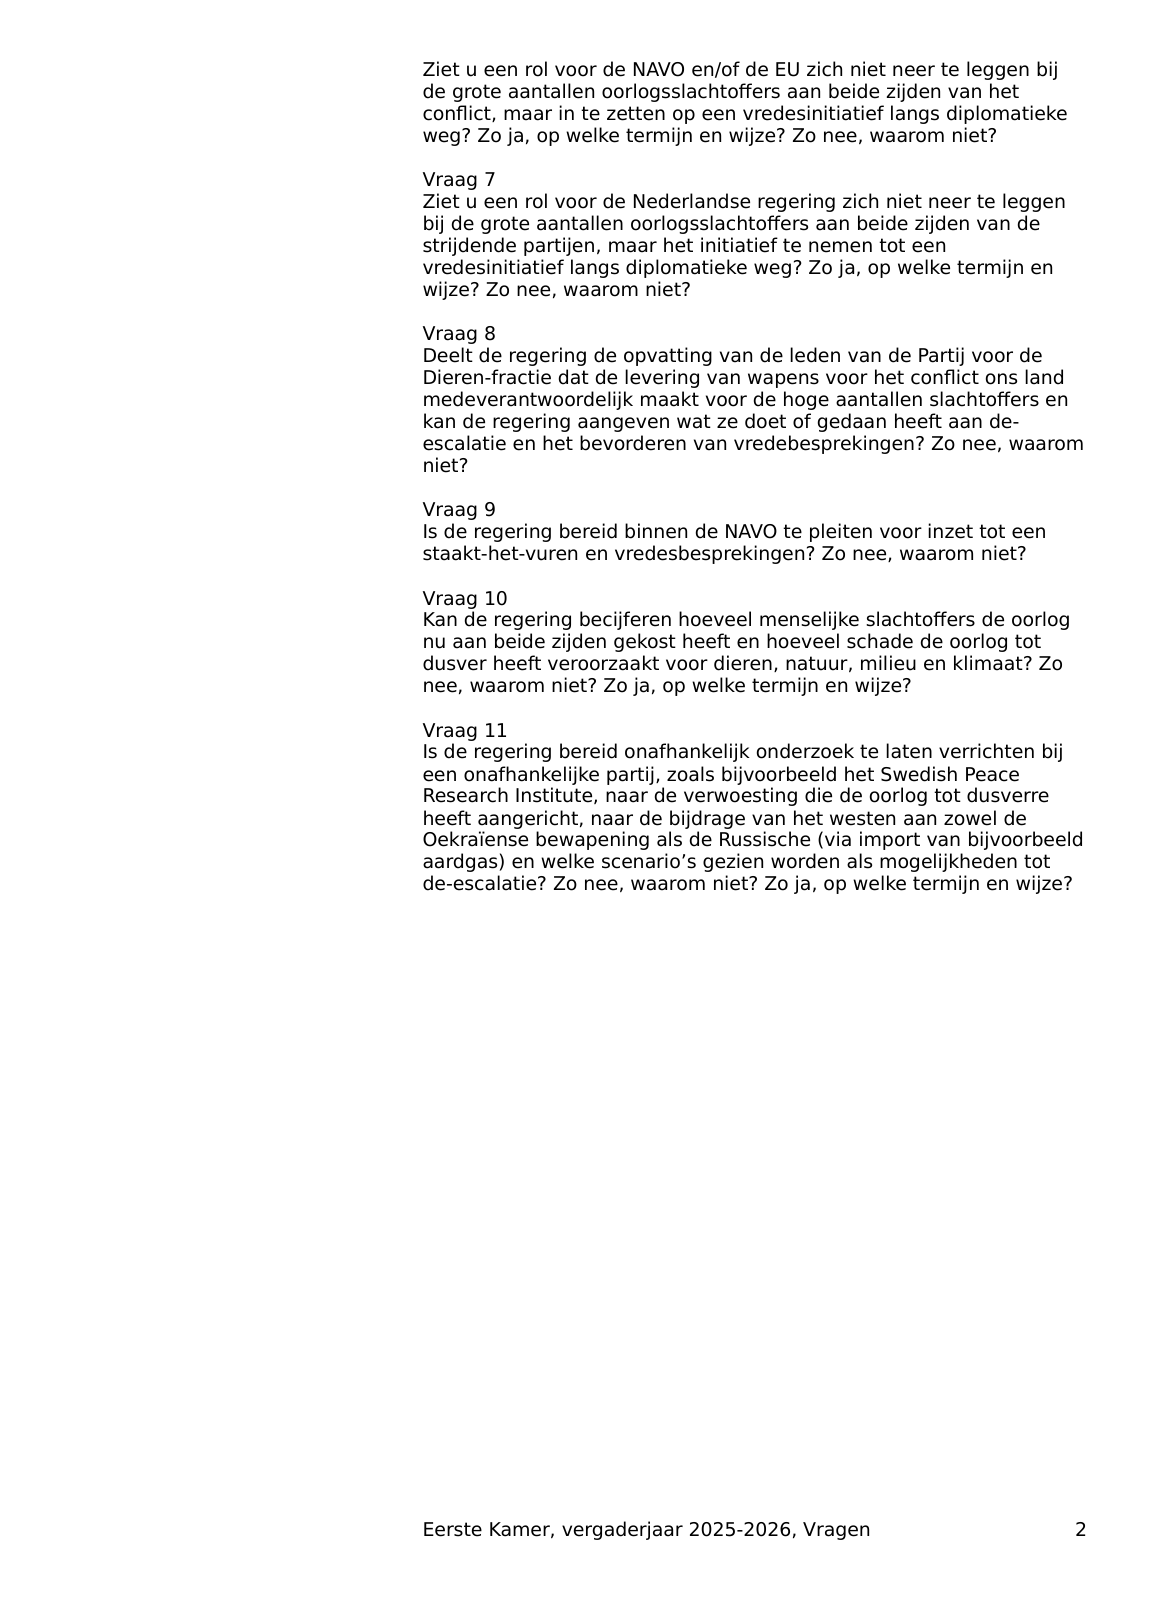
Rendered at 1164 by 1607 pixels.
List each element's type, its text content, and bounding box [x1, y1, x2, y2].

text Is de regering bereid binnen de NAVO te pleiten voor inzet tot een staakt-het-vuren en vredesbesprekingen? Zo nee, waarom niet? [422, 521, 1087, 565]
text Vraag 11 [422, 719, 1087, 741]
text Is de regering bereid onafhankelijk onderzoek te laten verrichten bij een onafhankelijke partij, zoals bijvoorbeeld het Swedish Peace Research Institute, naar de verwoesting die de oorlog tot dusverre heeft aangericht, naar de bijdrage van het westen aan zowel de Oekraïense bewapening als de Russische (via import van bijvoorbeeld aardgas) en welke scenario’s gezien worden als mogelijkheden tot de-escalatie? Zo nee, waarom niet? Zo ja, op welke termijn en wijze? [422, 741, 1087, 895]
text Vraag 8 [422, 323, 1087, 345]
text Kan de regering becijferen hoeveel menselijke slachtoffers de oorlog nu aan beide zijden gekost heeft en hoeveel schade de oorlog tot dusver heeft veroorzaakt voor dieren, natuur, milieu en klimaat? Zo nee, waarom niet? Zo ja, op welke termijn en wijze? [422, 609, 1087, 697]
text Ziet u een rol voor de Nederlandse regering zich niet neer te leggen bij de grote aantallen oorlogsslachtoffers aan beide zijden van de strijdende partijen, maar het initiatief te nemen tot een vredesinitiatief langs diplomatieke weg? Zo ja, op welke termijn en wijze? Zo nee, waarom niet? [422, 191, 1087, 301]
text Ziet u een rol voor de NAVO en/of de EU zich niet neer te leggen bij de grote aantallen oorlogsslachtoffers aan beide zijden van het conflict, maar in te zetten op een vredesinitiatief langs diplomatieke weg? Zo ja, op welke termijn en wijze? Zo nee, waarom niet? [422, 59, 1087, 147]
text Vraag 10 [422, 587, 1087, 609]
text Vraag 7 [422, 169, 1087, 191]
text Vraag 9 [422, 499, 1087, 521]
text Deelt de regering de opvatting van de leden van de Partij voor de Dieren-fractie dat de levering van wapens voor het conflict ons land medeverantwoordelijk maakt voor de hoge aantallen slachtoffers en kan de regering aangeven wat ze doet of gedaan heeft aan de-escalatie en het bevorderen van vredebesprekingen? Zo nee, waarom niet? [422, 345, 1087, 477]
